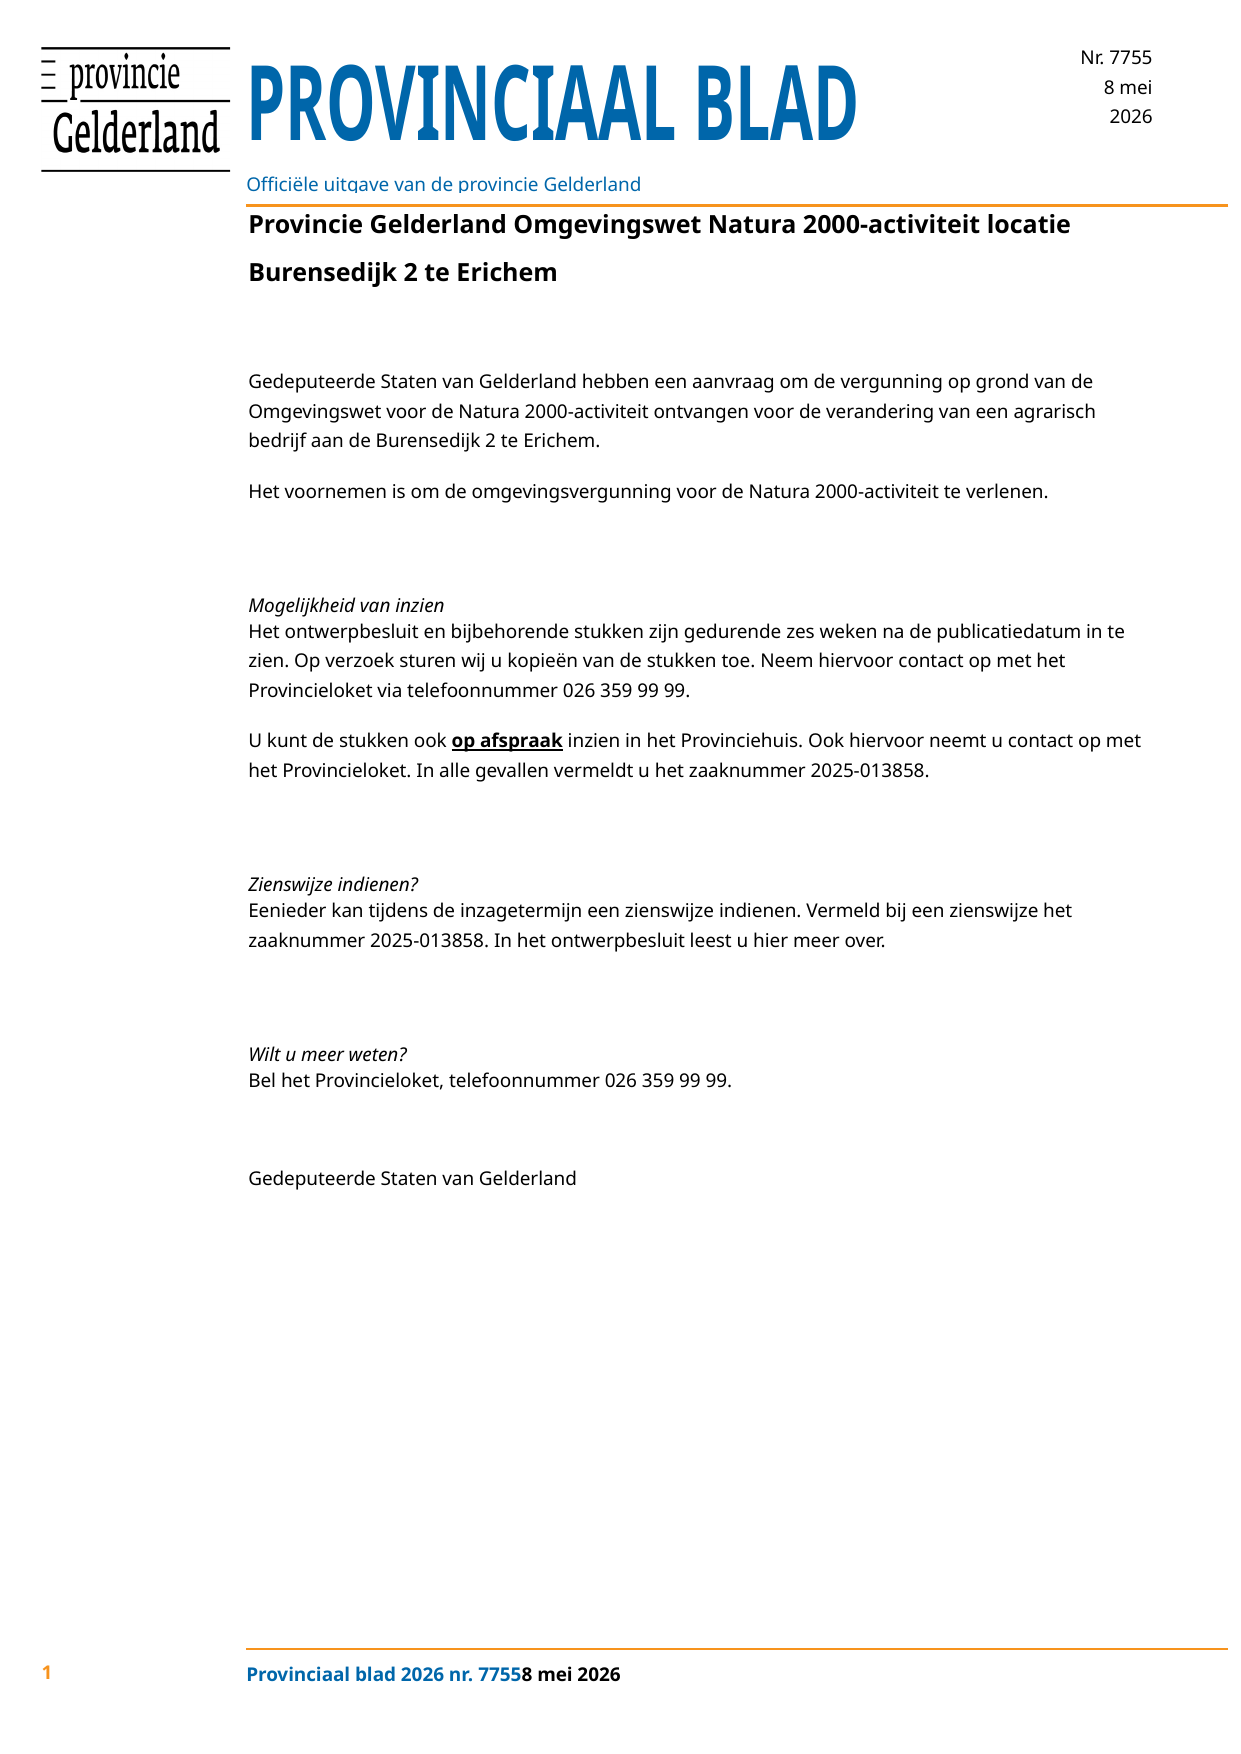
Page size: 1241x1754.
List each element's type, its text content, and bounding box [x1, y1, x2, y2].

text Provincie Gelderland Omgevingswet Natura 2000-activiteit locatie Burensedijk 2 te Erichem [248, 207, 1152, 288]
picture [41, 47, 231, 172]
text U kunt de stukken ook op afspraak inzien in het Provinciehuis. Ook hiervoor neemt u contact op met het Provincieloket. In alle gevallen vermeldt u het zaaknummer 2025-013858. [248, 728, 1152, 783]
text Gedeputeerde Staten van Gelderland [248, 1165, 1152, 1191]
text Het ontwerpbesluit en bijbehorende stukken zijn gedurende zes weken na de publicatiedatum in te zien. Op verzoek sturen wij u kopieën van de stukken toe. Neem hiervoor contact op met het Provincieloket via telefoonnummer 026 359 99 99. [248, 618, 1152, 703]
text Bel het Provincieloket, telefoonnummer 026 359 99 99. [248, 1067, 1152, 1093]
text Gedeputeerde Staten van Gelderland hebben een aanvraag om de vergunning op grond van de Omgevingswet voor de Natura 2000-activiteit ontvangen voor de verandering van een agrarisch bedrijf aan de Burensedijk 2 te Erichem. [248, 368, 1152, 453]
text Wilt u meer weten? [248, 1041, 1152, 1067]
text Zienswijze indienen? [248, 872, 1152, 897]
text Mogelijkheid van inzien [248, 592, 1152, 618]
text Het voornemen is om de omgevingsvergunning voor de Natura 2000-activiteit te verlenen. [248, 478, 1152, 504]
text Eenieder kan tijdens de inzagetermijn een zienswijze indienen. Vermeld bij een zienswijze het zaaknummer 2025-013858. In het ontwerpbesluit leest u hier meer over. [248, 897, 1152, 953]
